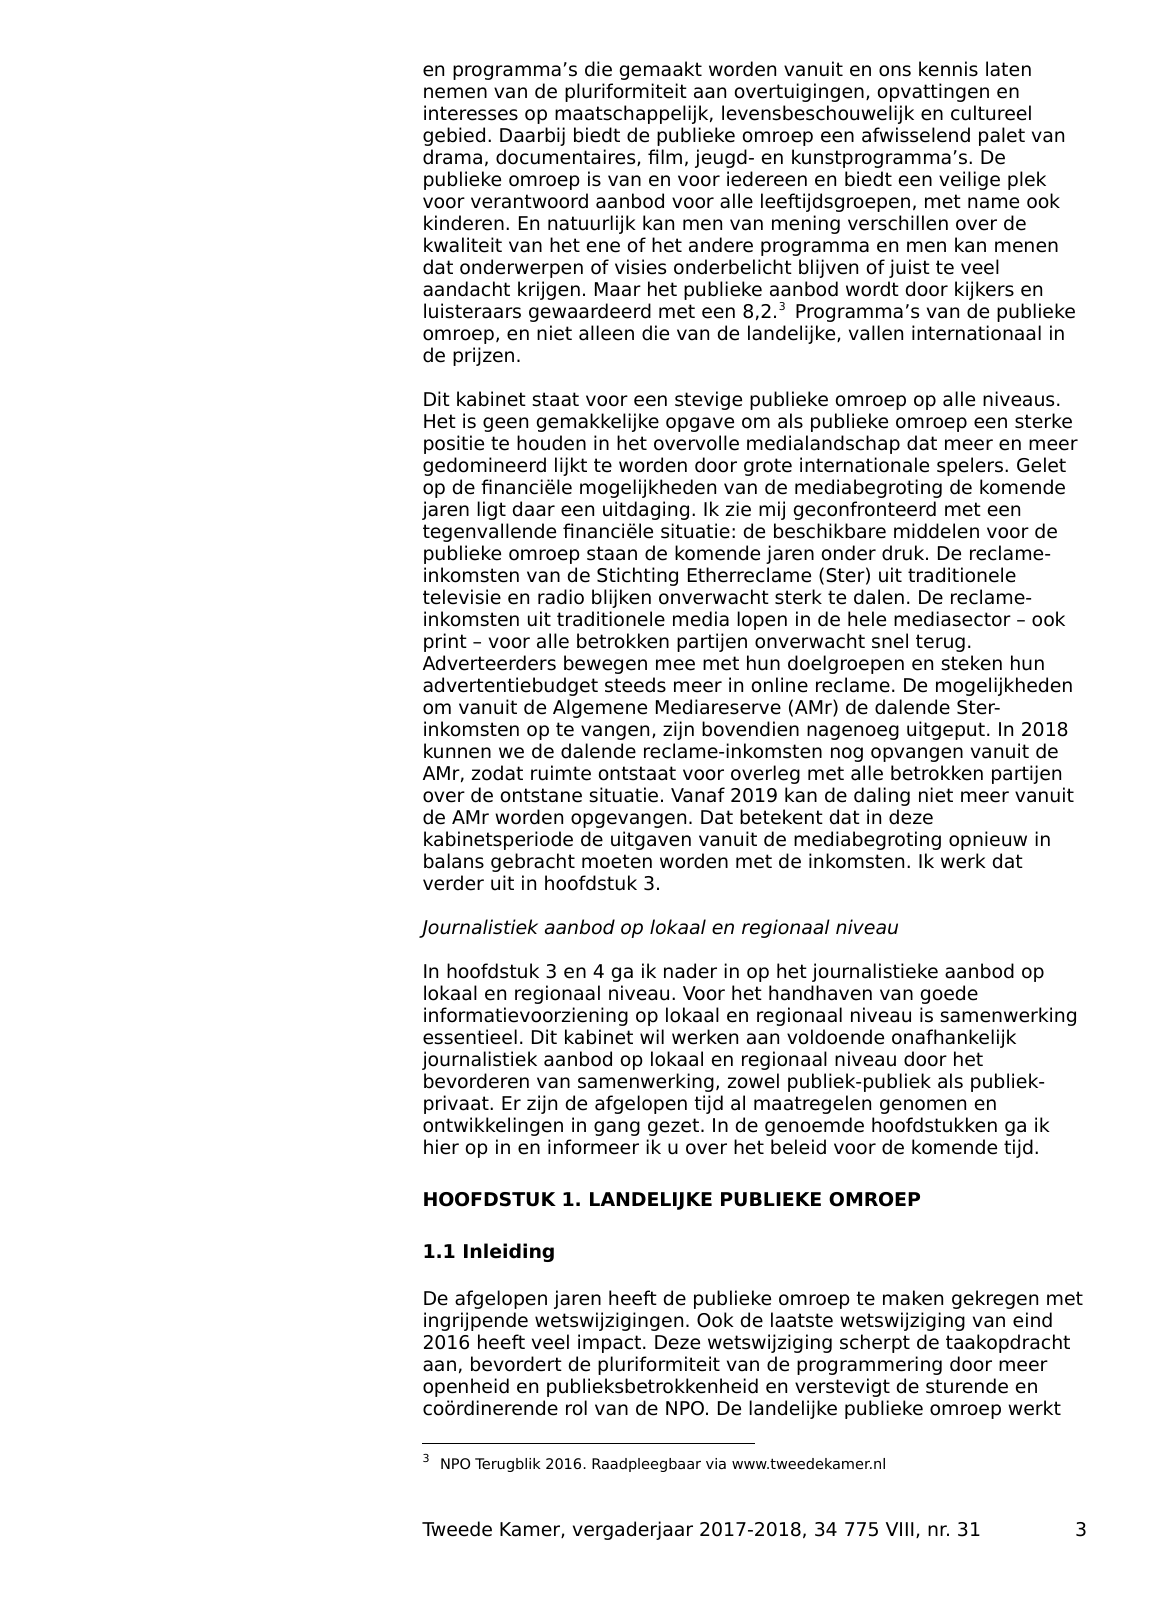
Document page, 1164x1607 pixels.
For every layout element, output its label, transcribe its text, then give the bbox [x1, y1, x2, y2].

text In hoofdstuk 3 en 4 ga ik nader in op het journalistieke aanbod op lokaal en regionaal niveau. Voor het handhaven van goede informatievoorziening op lokaal en regionaal niveau is samenwerking essentieel. Dit kabinet wil werken aan voldoende onafhankelijk journalistiek aanbod op lokaal en regionaal niveau door het bevorderen van samenwerking, zowel publiek-publiek als publiek-privaat. Er zijn de afgelopen tijd al maatregelen genomen en ontwikkelingen in gang gezet. In de genoemde hoofdstukken ga ik hier op in en informeer ik u over het beleid voor de komende tijd. [422, 961, 1087, 1159]
text en programma’s die gemaakt worden vanuit en ons kennis laten nemen van de pluriformiteit aan overtuigingen, opvattingen en interesses op maatschappelijk, levensbeschouwelijk en cultureel gebied. Daarbij biedt de publieke omroep een afwisselend palet van drama, documentaires, film, jeugd- en kunstprogramma’s. De publieke omroep is van en voor iedereen en biedt een veilige plek voor verantwoord aanbod voor alle leeftijdsgroepen, met name ook kinderen. En natuurlijk kan men van mening verschillen over de kwaliteit van het ene of het andere programma en men kan menen dat onderwerpen of visies onderbelicht blijven of juist te veel aandacht krijgen. Maar het publieke aanbod wordt door kijkers en luisteraars gewaardeerd met een 8,2. Programma’s van de publieke omroep, en niet alleen die van de landelijke, vallen internationaal in de prijzen. [422, 59, 1087, 367]
text De afgelopen jaren heeft de publieke omroep te maken gekregen met ingrijpende wetswijzigingen. Ook de laatste wetswijziging van eind 2016 heeft veel impact. Deze wetswijziging scherpt de taakopdracht aan, bevordert de pluriformiteit van de programmering door meer openheid en publieksbetrokkenheid en verstevigt de sturende en coördinerende rol van de NPO. De landelijke publieke omroep werkt [422, 1288, 1087, 1419]
text NPO Terugblik 2016. Raadpleegbaar via www.tweedekamer.nl [422, 1452, 1087, 1474]
subtitle 1.1 Inleiding [422, 1241, 1087, 1263]
subtitle Journalistiek aanbod op lokaal en regionaal niveau [422, 917, 1087, 939]
text Dit kabinet staat voor een stevige publieke omroep op alle niveaus. Het is geen gemakkelijke opgave om als publieke omroep een sterke positie te houden in het overvolle medialandschap dat meer en meer gedomineerd lijkt te worden door grote internationale spelers. Gelet op de financiële mogelijkheden van de mediabegroting de komende jaren ligt daar een uitdaging. Ik zie mij geconfronteerd met een tegenvallende financiële situatie: de beschikbare middelen voor de publieke omroep staan de komende jaren onder druk. De reclame-inkomsten van de Stichting Etherreclame (Ster) uit traditionele televisie en radio blijken onverwacht sterk te dalen. De reclame-inkomsten uit traditionele media lopen in de hele mediasector – ook print – voor alle betrokken partijen onverwacht snel terug. Adverteerders bewegen mee met hun doelgroepen en steken hun advertentiebudget steeds meer in online reclame. De mogelijkheden om vanuit de Algemene Mediareserve (AMr) de dalende Ster-inkomsten op te vangen, zijn bovendien nagenoeg uitgeput. In 2018 kunnen we de dalende reclame-inkomsten nog opvangen vanuit de AMr, zodat ruimte ontstaat voor overleg met alle betrokken partijen over de ontstane situatie. Vanaf 2019 kan de daling niet meer vanuit de AMr worden opgevangen. Dat betekent dat in deze kabinetsperiode de uitgaven vanuit de mediabegroting opnieuw in balans gebracht moeten worden met de inkomsten. Ik werk dat verder uit in hoofdstuk 3. [422, 389, 1087, 894]
subtitle HOOFDSTUK 1. LANDELIJKE PUBLIEKE OMROEP [422, 1189, 1087, 1211]
